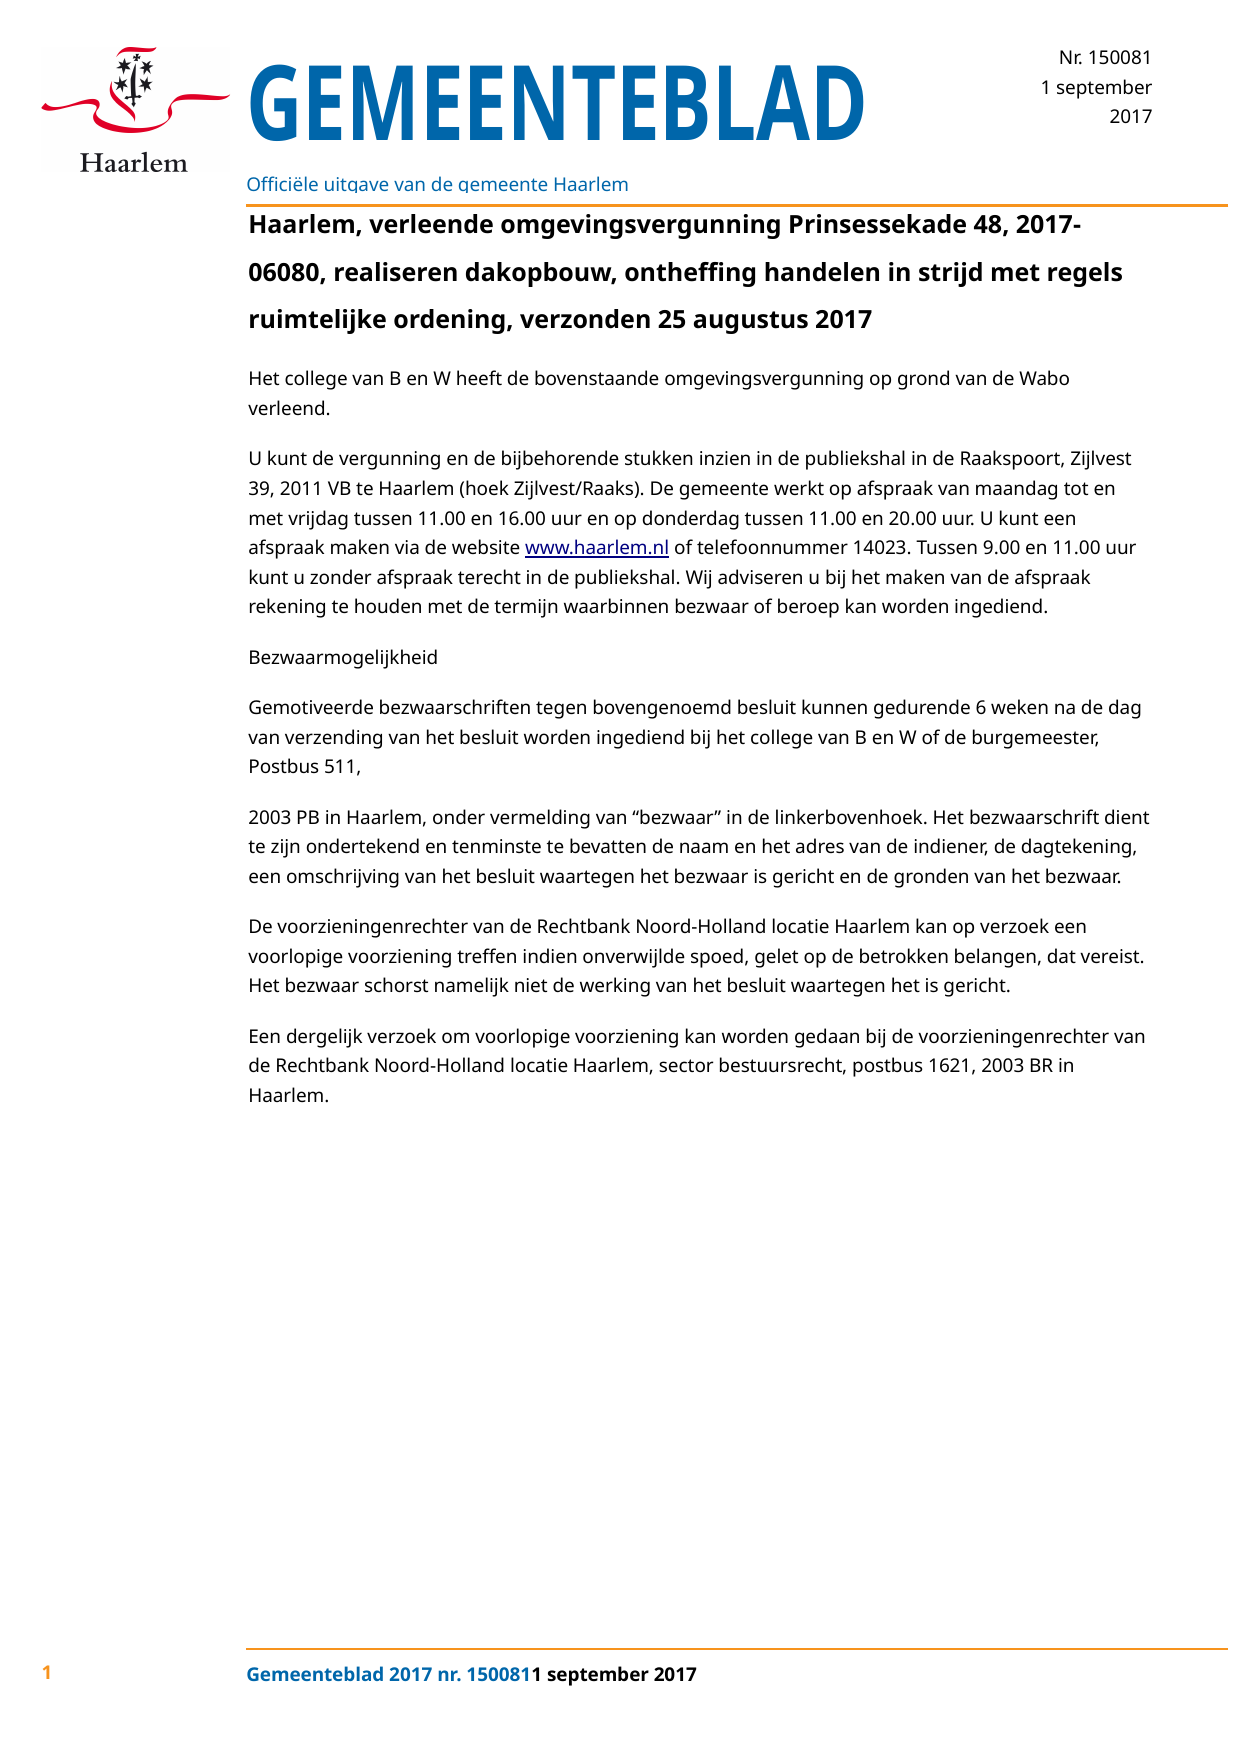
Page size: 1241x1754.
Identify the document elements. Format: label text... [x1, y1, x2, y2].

text De voorzieningenrechter van de Rechtbank Noord-Holland locatie Haarlem kan op verzoek een voorlopige voorziening treffen indien onverwijlde spoed, gelet op de betrokken belangen, dat vereist. Het bezwaar schorst namelijk niet de werking van het besluit waartegen het is gericht. [248, 913, 1152, 998]
text Een dergelijk verzoek om voorlopige voorziening kan worden gedaan bij de voorzieningenrechter van de Rechtbank Noord-Holland locatie Haarlem, sector bestuursrecht, postbus 1621, 2003 BR in Haarlem. [248, 1023, 1152, 1108]
text Gemotiveerde bezwaarschriften tegen bovengenoemd besluit kunnen gedurende 6 weken na de dag van verzending van het besluit worden ingediend bij het college van B en W of de burgemeester, Postbus 511, [248, 694, 1152, 779]
text Bezwaarmogelijkheid [248, 644, 1152, 669]
text 2003 PB in Haarlem, onder vermelding van “bezwaar” in de linkerbovenhoek. Het bezwaarschrift dient te zijn ondertekend en tenminste te bevatten de naam en het adres van de indiener, de dagtekening, een omschrijving van het besluit waartegen het bezwaar is gericht en de gronden van het bezwaar. [248, 804, 1152, 889]
text Haarlem, verleende omgevingsvergunning Prinsessekade 48, 2017-06080, realiseren dakopbouw, ontheffing handelen in strijd met regels ruimtelijke ordening, verzonden 25 augustus 2017 [248, 207, 1152, 336]
text Het college van B en W heeft de bovenstaande omgevingsvergunning op grond van de Wabo verleend. [248, 366, 1152, 421]
text U kunt de vergunning en de bijbehorende stukken inzien in de publiekshal in de Raakspoort, Zijlvest 39, 2011 VB te Haarlem (hoek Zijlvest/Raaks). De gemeente werkt op afspraak van maandag tot en met vrijdag tussen 11.00 en 16.00 uur en op donderdag tussen 11.00 en 20.00 uur. U kunt een afspraak maken via de website www.haarlem.nl of telefoonnummer 14023. Tussen 9.00 en 11.00 uur kunt u zonder afspraak terecht in de publiekshal. Wij adviseren u bij het maken van de afspraak rekening te houden met de termijn waarbinnen bezwaar of beroep kan worden ingediend. [248, 446, 1152, 619]
picture [41, 47, 231, 172]
